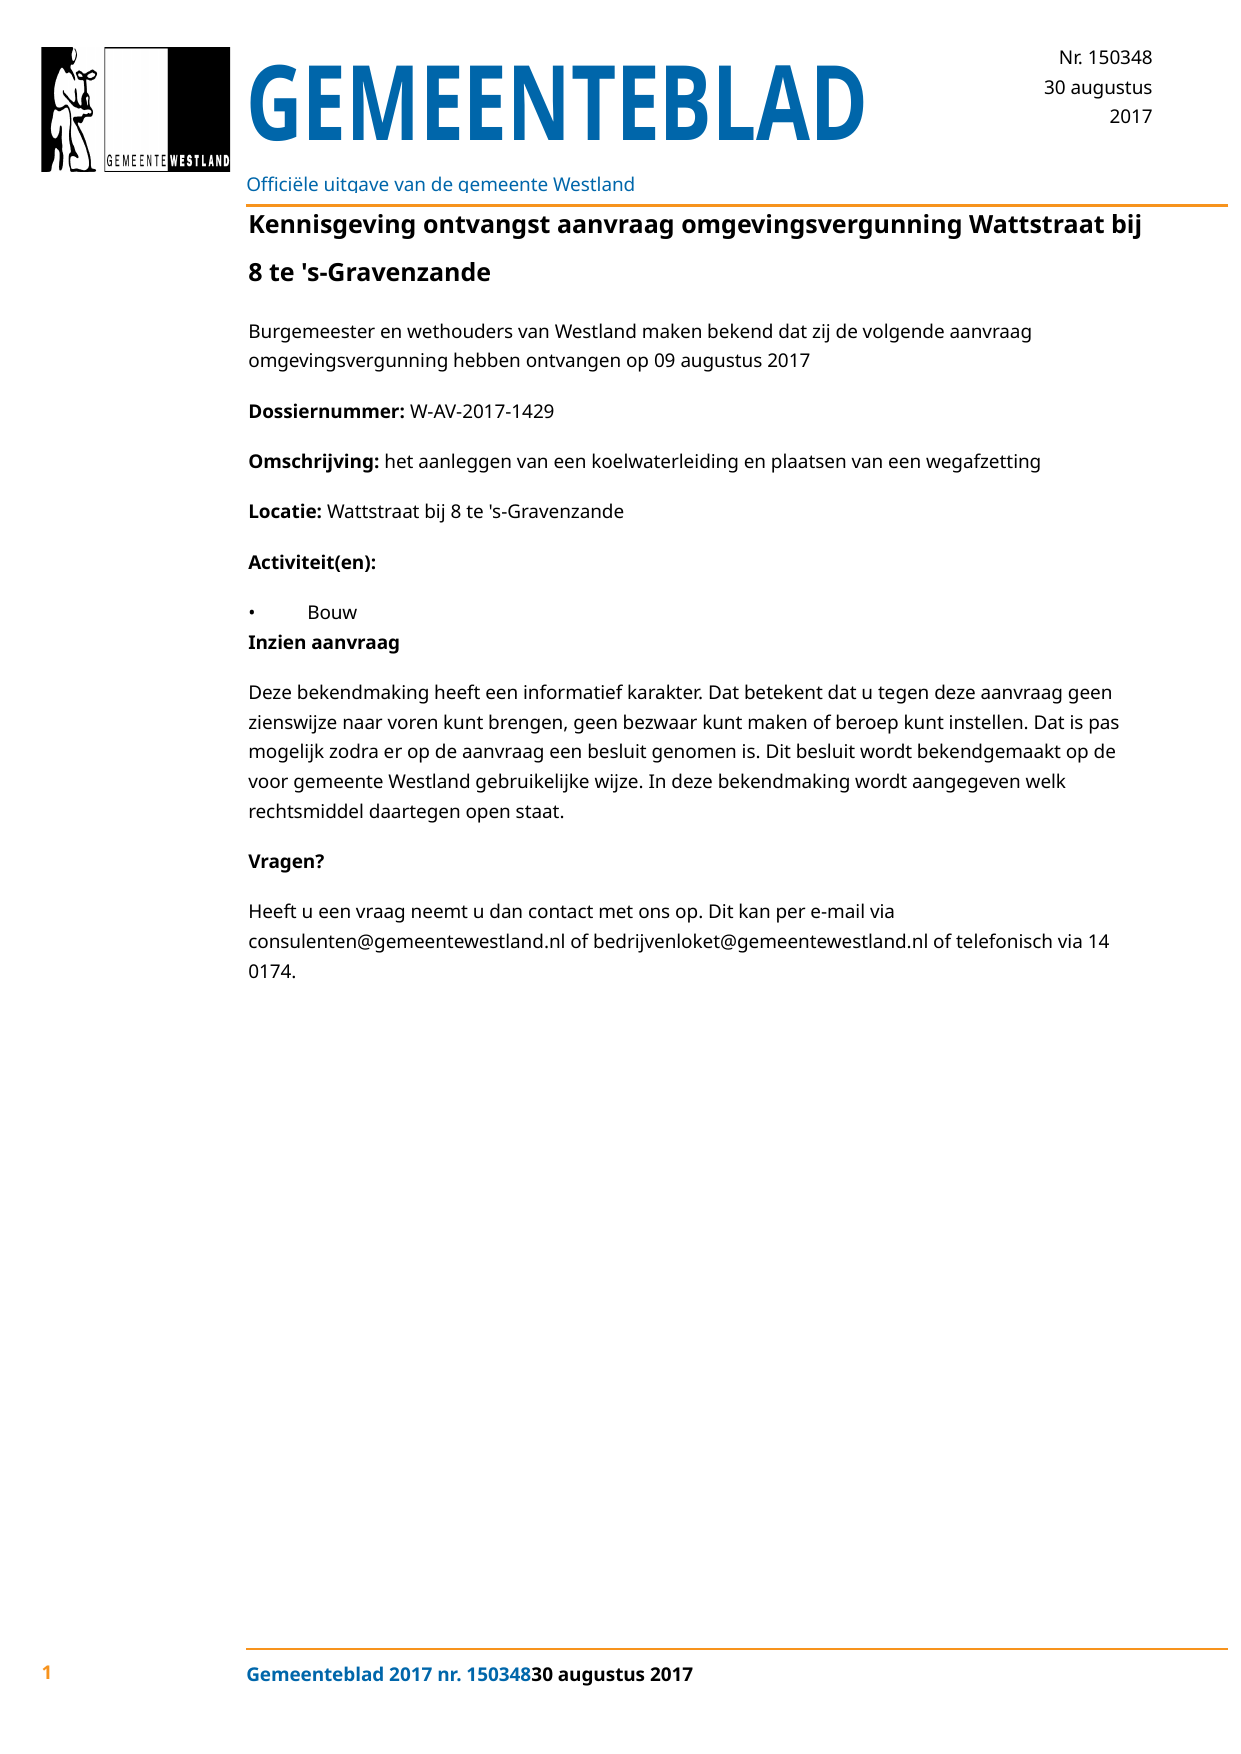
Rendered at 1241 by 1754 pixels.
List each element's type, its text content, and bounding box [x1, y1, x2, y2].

list Bouw [248, 599, 1152, 625]
text Burgemeester en wethouders van Westland maken bekend dat zij de volgende aanvraag omgevingsvergunning hebben ontvangen op 09 augustus 2017 [248, 318, 1152, 373]
text Locatie: Wattstraat bij 8 te 's-Gravenzande [248, 499, 1152, 524]
text Activiteit(en): [248, 549, 1152, 575]
text Omschrijving: het aanleggen van een koelwaterleiding en plaatsen van een wegafzetting [248, 448, 1152, 474]
picture [41, 47, 231, 172]
text Deze bekendmaking heeft een informatief karakter. Dat betekent dat u tegen deze aanvraag geen zienswijze naar voren kunt brengen, geen bezwaar kunt maken of beroep kunt instellen. Dat is pas mogelijk zodra er op de aanvraag een besluit genomen is. Dit besluit wordt bekendgemaakt op de voor gemeente Westland gebruikelijke wijze. In deze bekendmaking wordt aangegeven welk rechtsmiddel daartegen open staat. [248, 679, 1152, 824]
text Heeft u een vraag neemt u dan contact met ons op. Dit kan per e-mail via consulenten@gemeentewestland.nl of bedrijvenloket@gemeentewestland.nl of telefonisch via 14 0174. [248, 899, 1152, 984]
text Kennisgeving ontvangst aanvraag omgevingsvergunning Wattstraat bij 8 te 's-Gravenzande [248, 207, 1152, 288]
text Inzien aanvraag [248, 629, 1152, 655]
text Dossiernummer: W-AV-2017-1429 [248, 398, 1152, 424]
text Vragen? [248, 848, 1152, 874]
